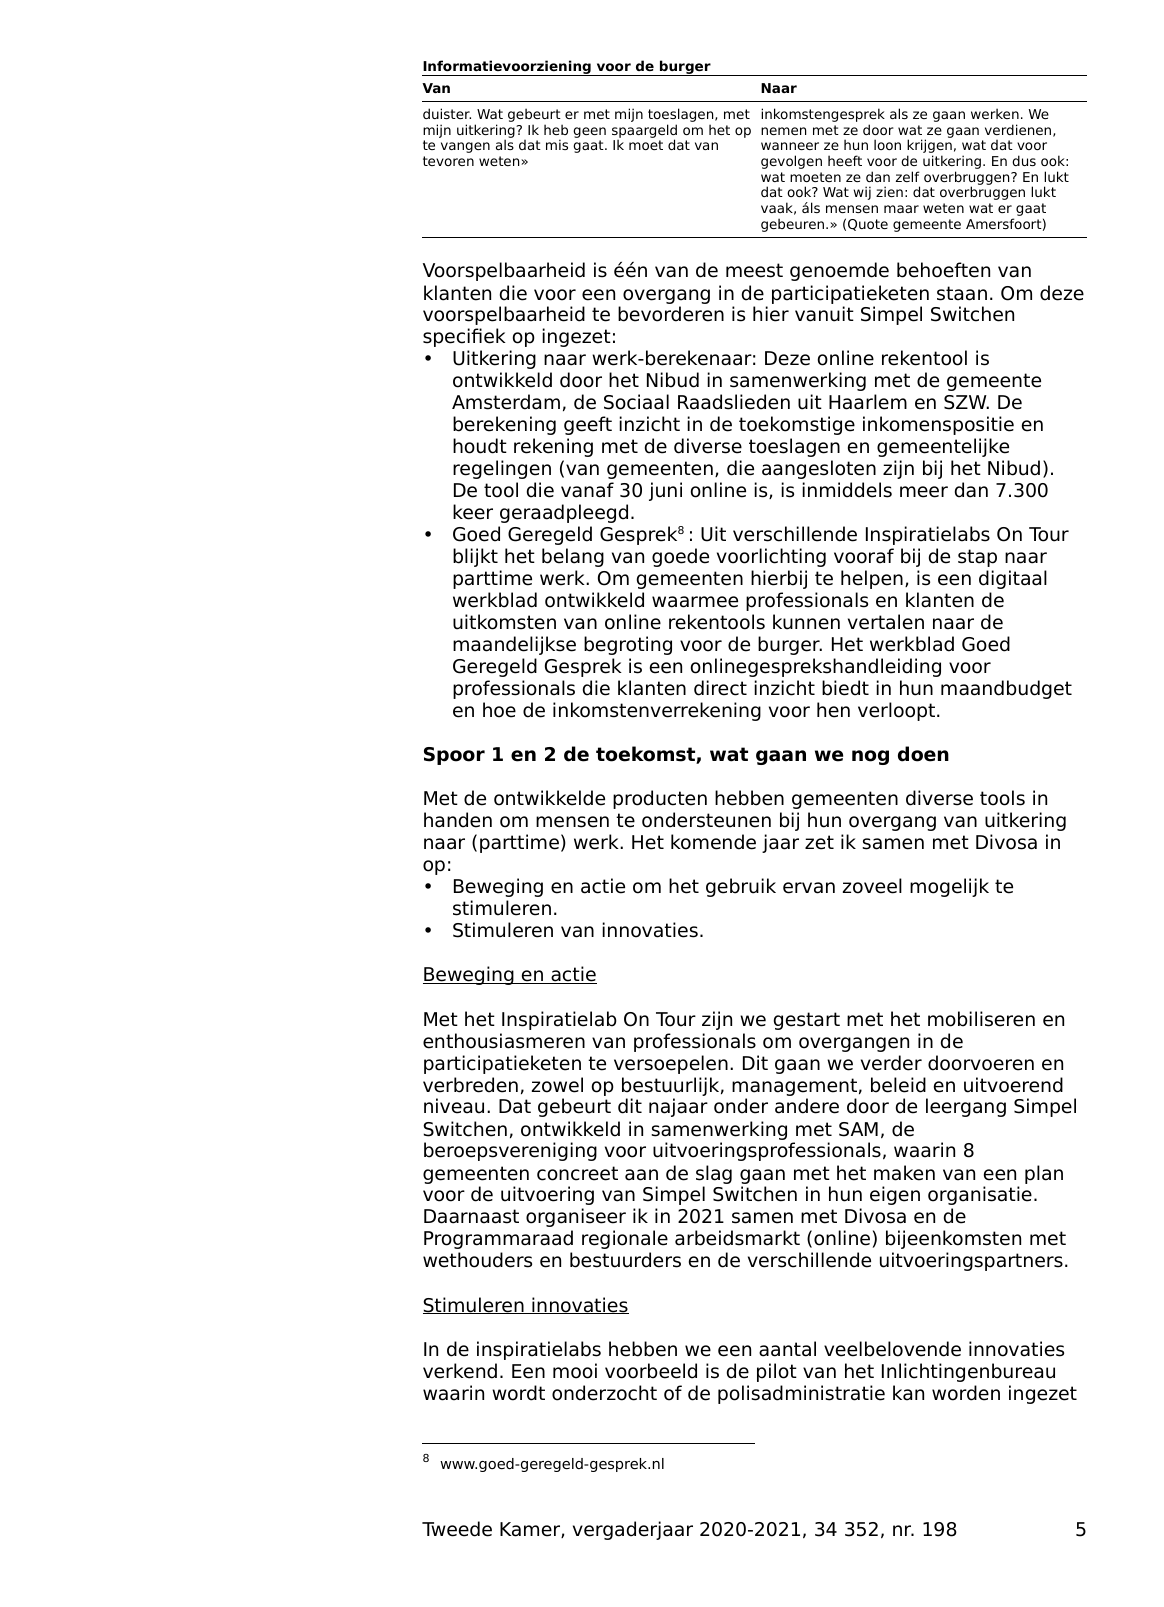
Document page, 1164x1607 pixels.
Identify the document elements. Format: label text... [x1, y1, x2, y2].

table_cell inkomstengesprek als ze gaan werken. We nemen met ze door wat ze gaan verdienen, wanneer ze hun loon krijgen, wat dat voor gevolgen heeft voor de uitkering. En dus ook: wat moeten ze dan zelf overbruggen? En lukt dat ook? Wat wij zien: dat overbruggen lukt vaak, áls mensen maar weten wat er gaat gebeuren.» (Quote gemeente Amersfoort) [754, 102, 1087, 237]
table_cell Van [422, 76, 754, 101]
table_cell duister. Wat gebeurt er met mijn toeslagen, met mijn uitkering? Ik heb geen spaargeld om het op te vangen als dat mis gaat. Ik moet dat van tevoren weten» [422, 102, 754, 237]
text Met het Inspiratielab On Tour zijn we gestart met het mobiliseren en enthousiasmeren van professionals om overgangen in de participatieketen te versoepelen. Dit gaan we verder doorvoeren en verbreden, zowel op bestuurlijk, management, beleid en uitvoerend niveau. Dat gebeurt dit najaar onder andere door de leergang Simpel Switchen, ontwikkeld in samenwerking met SAM, de beroepsvereniging voor uitvoeringsprofessionals, waarin 8 gemeenten concreet aan de slag gaan met het maken van een plan voor de uitvoering van Simpel Switchen in hun eigen organisatie. Daarnaast organiseer ik in 2021 samen met Divosa en de Programmaraad regionale arbeidsmarkt (online) bijeenkomsten met wethouders en bestuurders en de verschillende uitvoeringspartners. [422, 1008, 1087, 1272]
text • Goed Geregeld Gesprek: Uit verschillende Inspiratielabs On Tour blijkt het belang van goede voorlichting vooraf bij de stap naar parttime werk. Om gemeenten hierbij te helpen, is een digitaal werkblad ontwikkeld waarmee professionals en klanten de uitkomsten van online rekentools kunnen vertalen naar de maandelijkse begroting voor de burger. Het werkblad Goed Geregeld Gesprek is een onlinegesprekshandleiding voor professionals die klanten direct inzicht biedt in hun maandbudget en hoe de inkomstenverrekening voor hen verloopt. [422, 524, 1087, 722]
table_cell Naar [754, 76, 1087, 101]
subtitle Stimuleren innovaties [422, 1294, 1087, 1316]
table_header Informatievoorziening voor de burger [422, 59, 1087, 75]
text In de inspiratielabs hebben we een aantal veelbelovende innovaties verkend. Een mooi voorbeeld is de pilot van het Inlichtingenbureau waarin wordt onderzocht of de polisadministratie kan worden ingezet [422, 1339, 1087, 1404]
text Voorspelbaarheid is één van de meest genoemde behoeften van klanten die voor een overgang in de participatieketen staan. Om deze voorspelbaarheid te bevorderen is hier vanuit Simpel Switchen specifiek op ingezet: [422, 260, 1087, 348]
subtitle Beweging en actie [422, 964, 1087, 986]
text • Beweging en actie om het gebruik ervan zoveel mogelijk te stimuleren. [422, 876, 1087, 920]
text Met de ontwikkelde producten hebben gemeenten diverse tools in handen om mensen te ondersteunen bij hun overgang van uitkering naar (parttime) werk. Het komende jaar zet ik samen met Divosa in op: [422, 788, 1087, 876]
text • Stimuleren van innovaties. [422, 920, 1087, 942]
subtitle Spoor 1 en 2 de toekomst, wat gaan we nog doen [422, 744, 1087, 766]
text www.goed-geregeld-gesprek.nl [422, 1452, 1087, 1474]
text • Uitkering naar werk-berekenaar: Deze online rekentool is ontwikkeld door het Nibud in samenwerking met de gemeente Amsterdam, de Sociaal Raadslieden uit Haarlem en SZW. De berekening geeft inzicht in de toekomstige inkomenspositie en houdt rekening met de diverse toeslagen en gemeentelijke regelingen (van gemeenten, die aangesloten zijn bij het Nibud). De tool die vanaf 30 juni online is, is inmiddels meer dan 7.300 keer geraadpleegd. [422, 348, 1087, 524]
